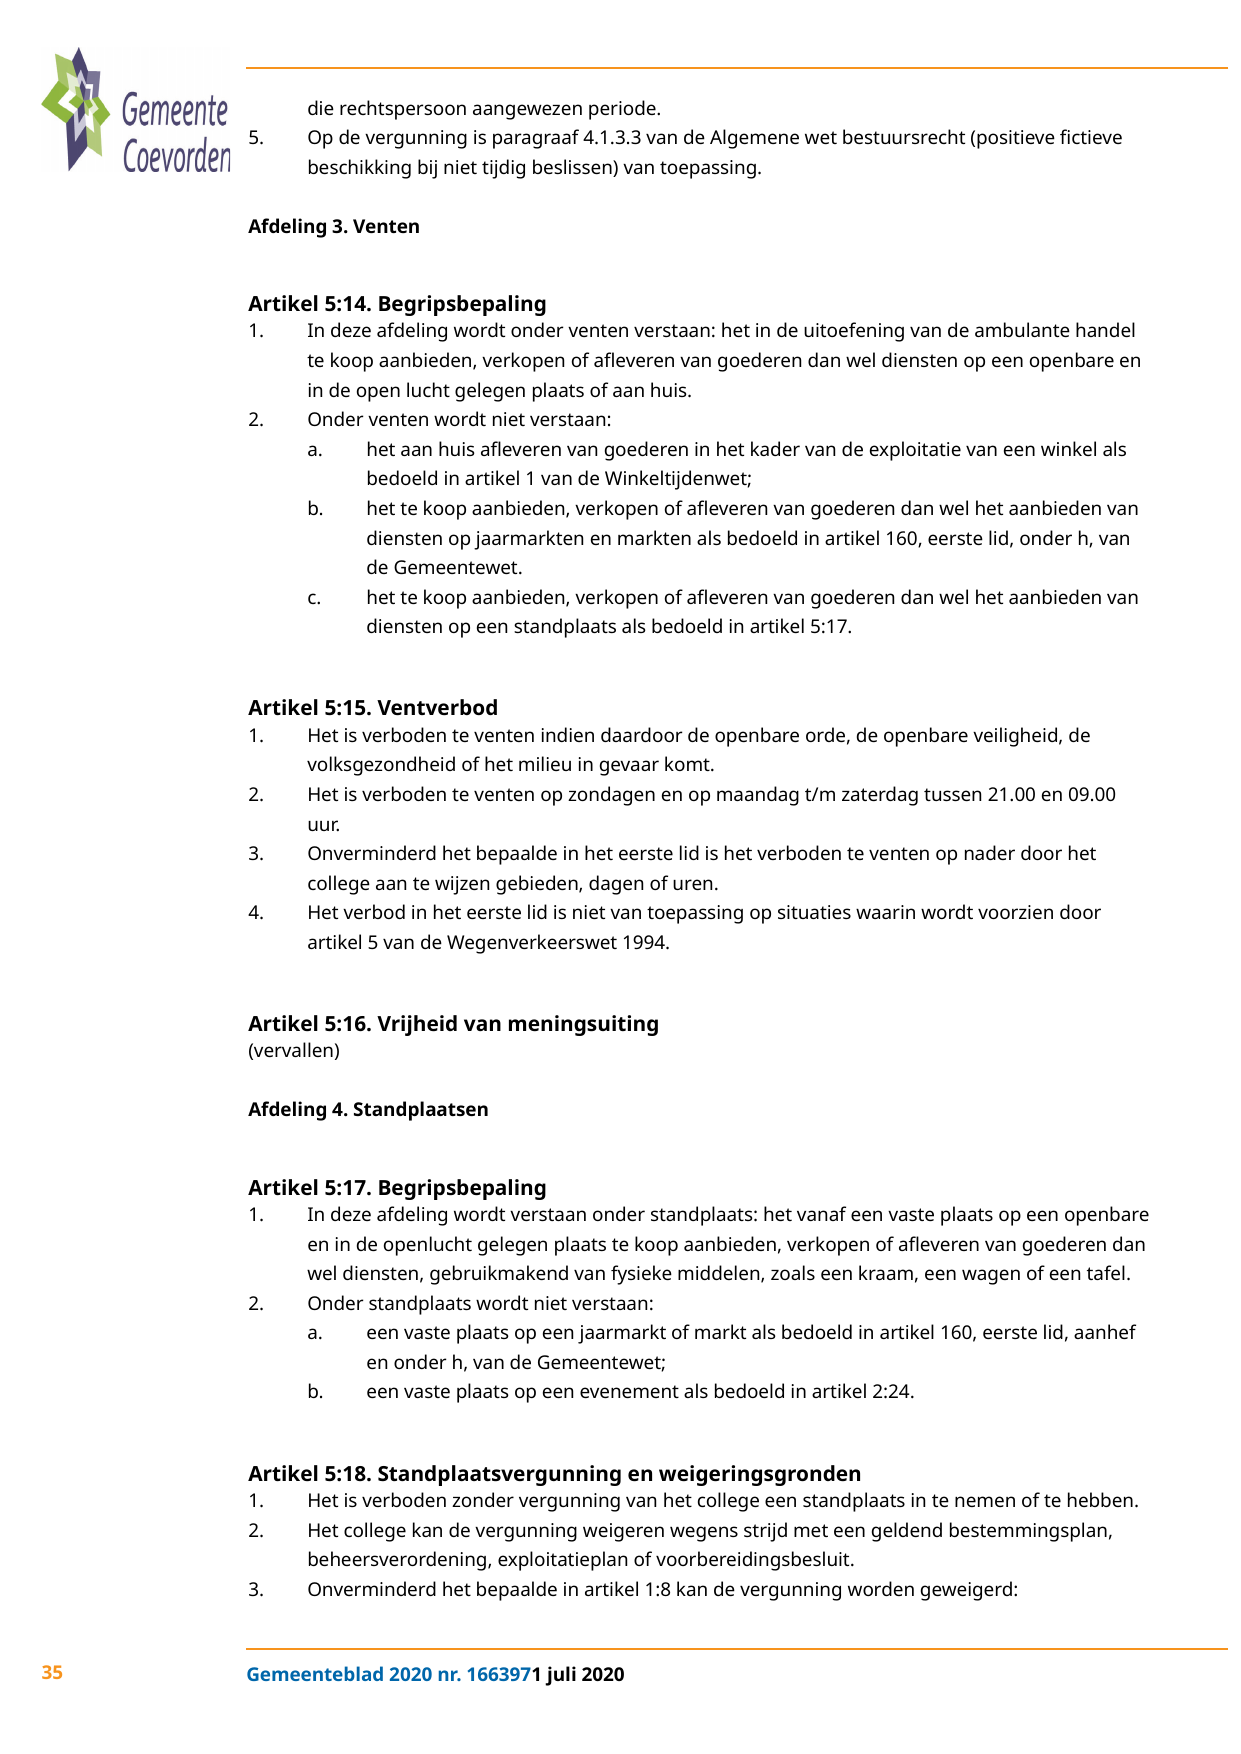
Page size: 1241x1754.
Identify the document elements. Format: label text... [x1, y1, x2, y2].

text Artikel 5:15. Ventverbod [248, 693, 1152, 722]
text Afdeling 3. Venten [248, 213, 1152, 239]
picture [41, 47, 231, 172]
text Afdeling 4. Standplaatsen [248, 1097, 1152, 1122]
list Onder venten wordt niet verstaan: [248, 406, 1152, 432]
list Het college kan de vergunning weigeren wegens strijd met een geldend bestemmingsplan, beheersverordening, exploitatieplan of voorbereidingsbesluit. [248, 1517, 1152, 1572]
list een vaste plaats op een jaarmarkt of markt als bedoeld in artikel 160, eerste lid, aanhef en onder h, van de Gemeentewet; [307, 1319, 1152, 1375]
list het te koop aanbieden, verkopen of afleveren van goederen dan wel het aanbieden van diensten op een standplaats als bedoeld in artikel 5:17. [307, 584, 1152, 639]
list Onverminderd het bepaalde in het eerste lid is het verboden te venten op nader door het college aan te wijzen gebieden, dagen of uren. [248, 840, 1152, 896]
text Artikel 5:18. Standplaatsvergunning en weigeringsgronden [248, 1459, 1152, 1487]
text (vervallen) [248, 1037, 1152, 1063]
list een vaste plaats op een evenement als bedoeld in artikel 2:24. [307, 1379, 1152, 1404]
list Het is verboden te venten op zondagen en op maandag t/m zaterdag tussen 21.00 en 09.00 uur. [248, 781, 1152, 836]
list het te koop aanbieden, verkopen of afleveren van goederen dan wel het aanbieden van diensten op jaarmarkten en markten als bedoeld in artikel 160, eerste lid, onder h, van de Gemeentewet. [307, 495, 1152, 580]
list Het is verboden zonder vergunning van het college een standplaats in te nemen of te hebben. [248, 1487, 1152, 1513]
list In deze afdeling wordt onder venten verstaan: het in de uitoefening van de ambulante handel te koop aanbieden, verkopen of afleveren van goederen dan wel diensten op een openbare en in de open lucht gelegen plaats of aan huis. [248, 318, 1152, 403]
list die rechtspersoon aangewezen periode. [248, 95, 1152, 121]
text Artikel 5:14. Begripsbepaling [248, 289, 1152, 318]
list In deze afdeling wordt verstaan onder standplaats: het vanaf een vaste plaats op een openbare en in de openlucht gelegen plaats te koop aanbieden, verkopen of afleveren van goederen dan wel diensten, gebruikmakend van fysieke middelen, zoals een kraam, een wagen of een tafel. [248, 1201, 1152, 1286]
list Op de vergunning is paragraaf 4.1.3.3 van de Algemene wet bestuursrecht (positieve fictieve beschikking bij niet tijdig beslissen) van toepassing. [248, 124, 1152, 180]
list het aan huis afleveren van goederen in het kader van de exploitatie van een winkel als bedoeld in artikel 1 van de Winkeltijdenwet; [307, 436, 1152, 491]
list Het verbod in het eerste lid is niet van toepassing op situaties waarin wordt voorzien door artikel 5 van de Wegenverkeerswet 1994. [248, 899, 1152, 955]
list Onder standplaats wordt niet verstaan: [248, 1290, 1152, 1316]
text Artikel 5:17. Begripsbepaling [248, 1173, 1152, 1201]
list Onverminderd het bepaalde in artikel 1:8 kan de vergunning worden geweigerd: [248, 1576, 1152, 1602]
list Het is verboden te venten indien daardoor de openbare orde, de openbare veiligheid, de volksgezondheid of het milieu in gevaar komt. [248, 722, 1152, 777]
text Artikel 5:16. Vrijheid van meningsuiting [248, 1009, 1152, 1037]
